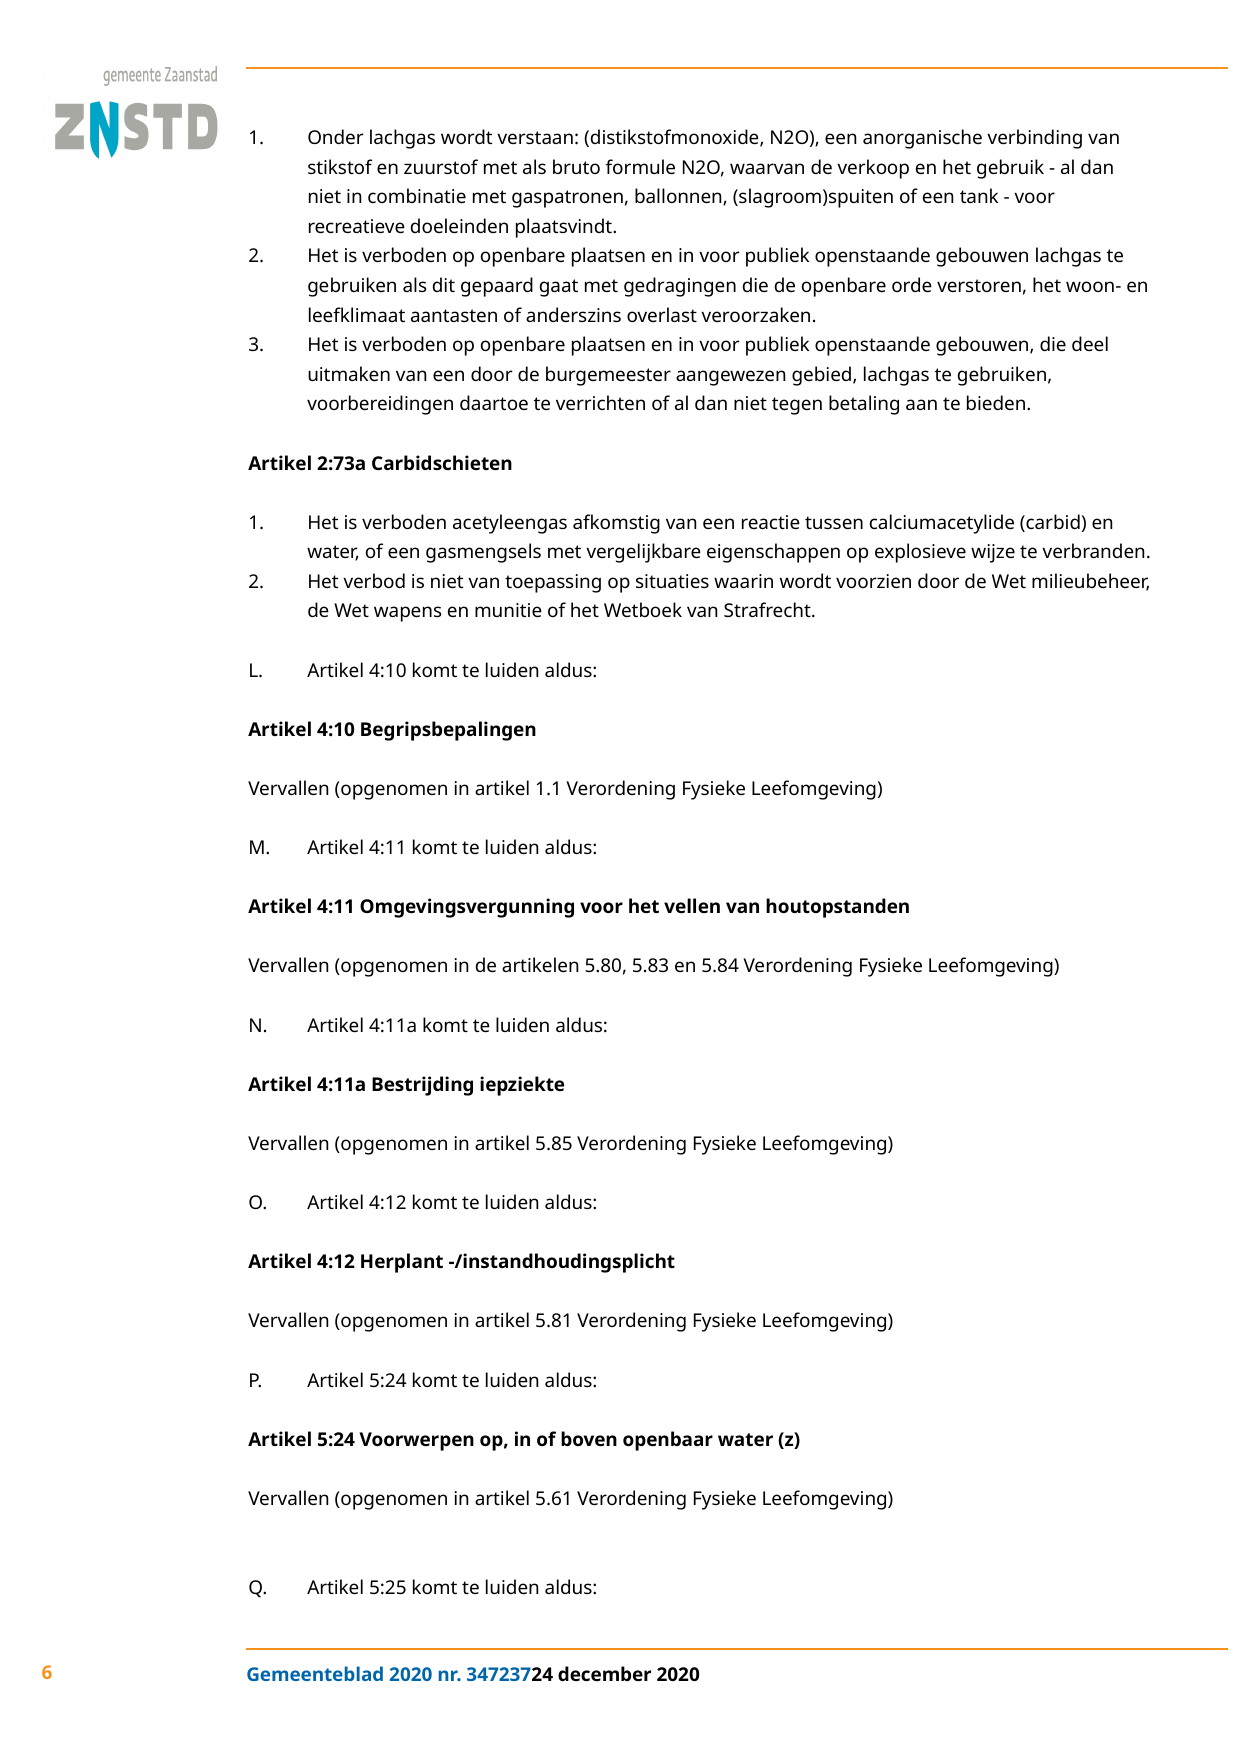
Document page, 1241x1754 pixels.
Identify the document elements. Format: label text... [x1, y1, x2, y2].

list Artikel 4:10 komt te luiden aldus: [248, 657, 1152, 683]
text Vervallen (opgenomen in artikel 5.81 Verordening Fysieke Leefomgeving) [248, 1308, 1152, 1333]
list Het verbod is niet van toepassing op situaties waarin wordt voorzien door de Wet milieubeheer, de Wet wapens en munitie of het Wetboek van Strafrecht. [248, 568, 1152, 623]
text Artikel 5:24 Voorwerpen op, in of boven openbaar water (z) [248, 1426, 1152, 1452]
list Het is verboden op openbare plaatsen en in voor publiek openstaande gebouwen lachgas te gebruiken als dit gepaard gaat met gedragingen die de openbare orde verstoren, het woon- en leefklimaat aantasten of anderszins overlast veroorzaken. [248, 243, 1152, 328]
text Artikel 4:11a Bestrijding iepziekte [248, 1071, 1152, 1097]
text Vervallen (opgenomen in de artikelen 5.80, 5.83 en 5.84 Verordening Fysieke Leefomgeving) [248, 953, 1152, 978]
text Vervallen (opgenomen in artikel 1.1 Verordening Fysieke Leefomgeving) [248, 775, 1152, 801]
list Artikel 4:12 komt te luiden aldus: [248, 1189, 1152, 1215]
text Artikel 4:12 Herplant -/instandhoudingsplicht [248, 1248, 1152, 1274]
text Vervallen (opgenomen in artikel 5.61 Verordening Fysieke Leefomgeving) [248, 1485, 1152, 1511]
text Artikel 4:11 Omgevingsvergunning voor het vellen van houtopstanden [248, 893, 1152, 919]
list Artikel 5:25 komt te luiden aldus: [248, 1574, 1152, 1600]
list Het is verboden acetyleengas afkomstig van een reactie tussen calciumacetylide (carbid) en water, of een gasmengsels met vergelijkbare eigenschappen op explosieve wijze te verbranden. [248, 509, 1152, 564]
text Artikel 4:10 Begripsbepalingen [248, 716, 1152, 742]
list Artikel 4:11 komt te luiden aldus: [248, 834, 1152, 860]
picture [41, 47, 231, 172]
list Artikel 4:11a komt te luiden aldus: [248, 1012, 1152, 1038]
list Het is verboden op openbare plaatsen en in voor publiek openstaande gebouwen, die deel uitmaken van een door de burgemeester aangewezen gebied, lachgas te gebruiken, voorbereidingen daartoe te verrichten of al dan niet tegen betaling aan te bieden. [248, 331, 1152, 416]
list Artikel 5:24 komt te luiden aldus: [248, 1367, 1152, 1393]
text Vervallen (opgenomen in artikel 5.85 Verordening Fysieke Leefomgeving) [248, 1130, 1152, 1156]
list Onder lachgas wordt verstaan: (distikstofmonoxide, N2O), een anorganische verbinding van stikstof en zuurstof met als bruto formule N2O, waarvan de verkoop en het gebruik - al dan niet in combinatie met gaspatronen, ballonnen, (slagroom)spuiten of een tank - voor recreatieve doeleinden plaatsvindt. [248, 124, 1152, 239]
text Artikel 2:73a Carbidschieten [248, 450, 1152, 476]
